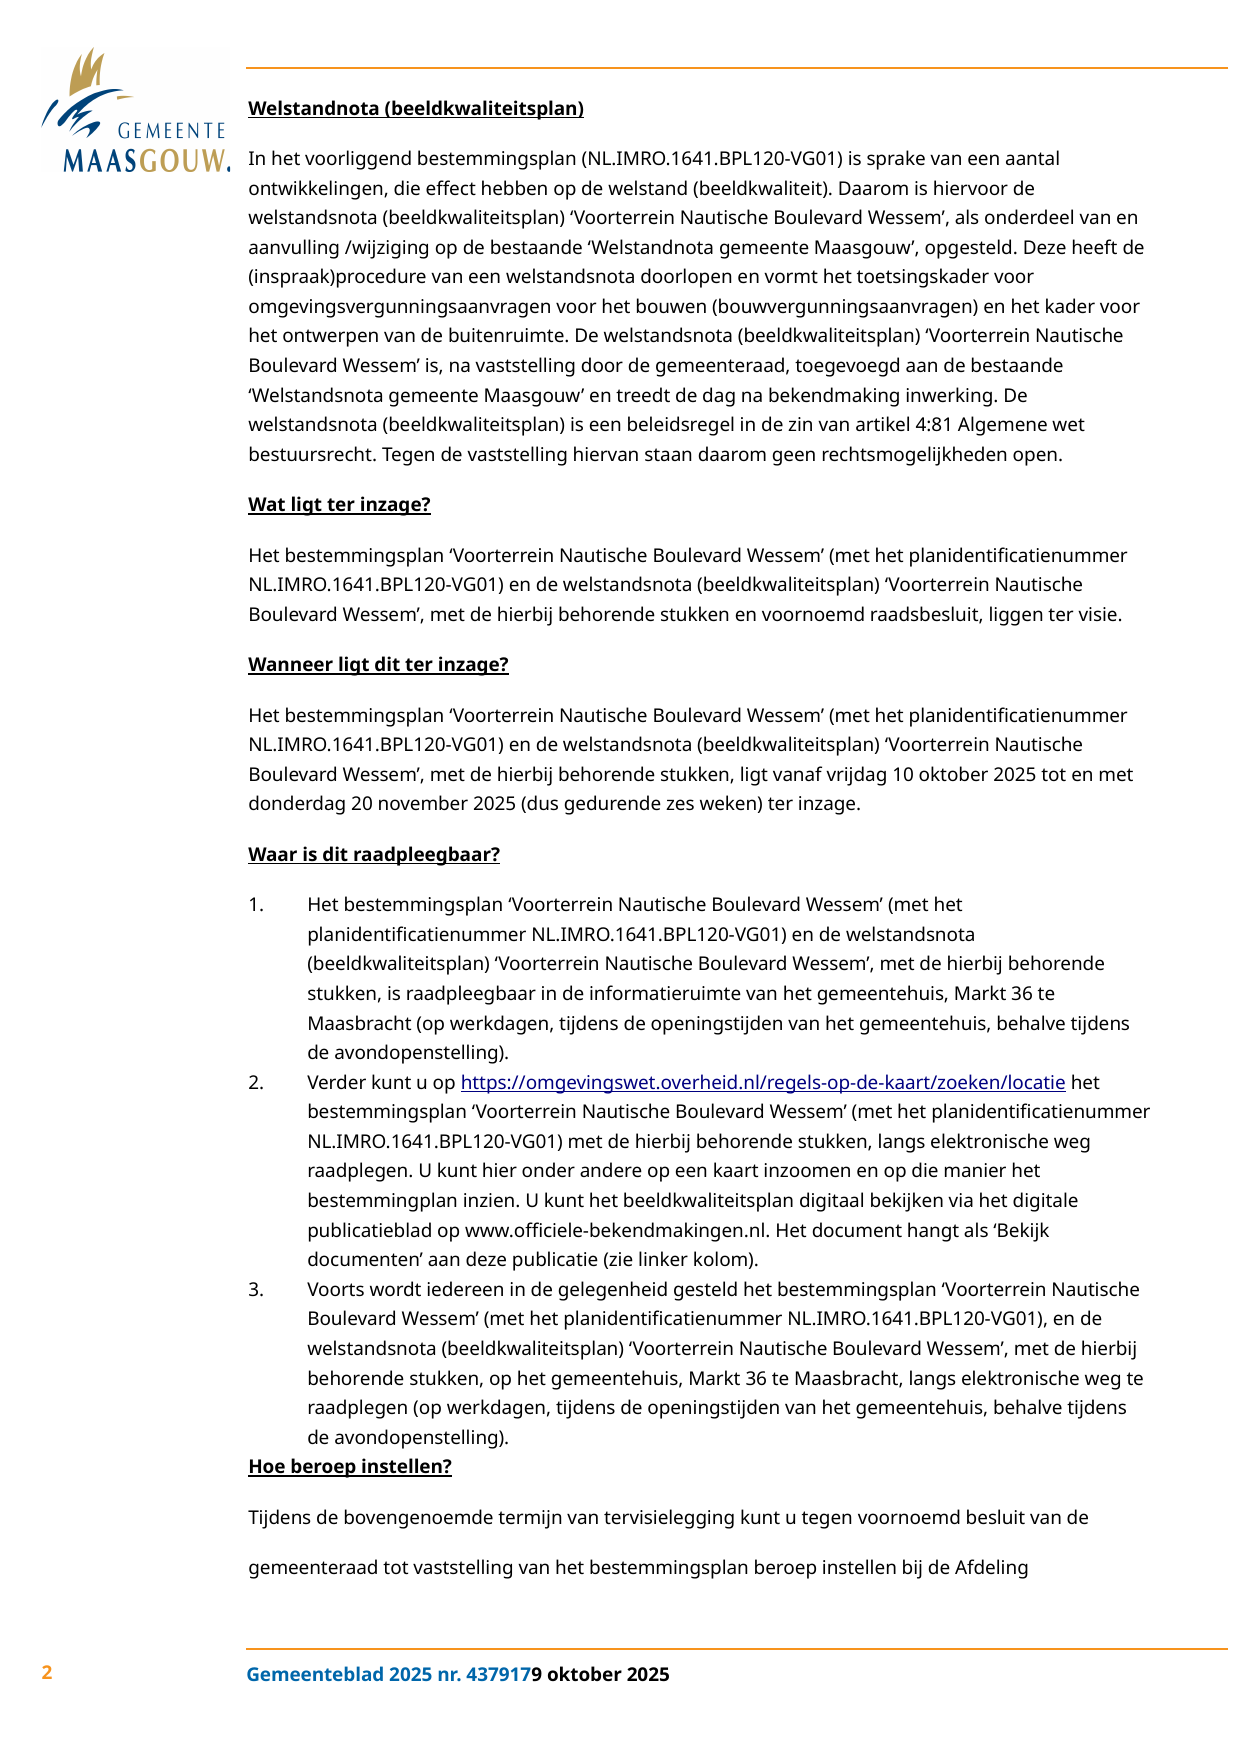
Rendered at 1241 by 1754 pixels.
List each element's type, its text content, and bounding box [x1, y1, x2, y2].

text Welstandnota (beeldkwaliteitsplan) [248, 95, 1152, 121]
text Hoe beroep instellen? [248, 1453, 1152, 1479]
text Het bestemmingsplan ‘Voorterrein Nautische Boulevard Wessem’ (met het planidentificatienummer NL.IMRO.1641.BPL120-VG01) en de welstandsnota (beeldkwaliteitsplan) ‘Voorterrein Nautische Boulevard Wessem’, met de hierbij behorende stukken, ligt vanaf vrijdag 10 oktober 2025 tot en met donderdag 20 november 2025 (dus gedurende zes weken) ter inzage. [248, 702, 1152, 816]
text Het bestemmingsplan ‘Voorterrein Nautische Boulevard Wessem’ (met het planidentificatienummer NL.IMRO.1641.BPL120-VG01) en de welstandsnota (beeldkwaliteitsplan) ‘Voorterrein Nautische Boulevard Wessem’, met de hierbij behorende stukken en voornoemd raadsbesluit, liggen ter visie. [248, 542, 1152, 627]
text gemeenteraad tot vaststelling van het bestemmingsplan beroep instellen bij de Afdeling [248, 1554, 1152, 1580]
list Het bestemmingsplan ‘Voorterrein Nautische Boulevard Wessem’ (met het planidentificatienummer NL.IMRO.1641.BPL120-VG01) en de welstandsnota (beeldkwaliteitsplan) ‘Voorterrein Nautische Boulevard Wessem’, met de hierbij behorende stukken, is raadpleegbaar in de informatieruimte van het gemeentehuis, Markt 36 te Maasbracht (op werkdagen, tijdens de openingstijden van het gemeentehuis, behalve tijdens de avondopenstelling). [248, 891, 1152, 1065]
text Wanneer ligt dit ter inzage? [248, 651, 1152, 677]
text Wat ligt ter inzage? [248, 491, 1152, 517]
list Voorts wordt iedereen in de gelegenheid gesteld het bestemmingsplan ‘Voorterrein Nautische Boulevard Wessem’ (met het planidentificatienummer NL.IMRO.1641.BPL120-VG01), en de welstandsnota (beeldkwaliteitsplan) ‘Voorterrein Nautische Boulevard Wessem’, met de hierbij behorende stukken, op het gemeentehuis, Markt 36 te Maasbracht, langs elektronische weg te raadplegen (op werkdagen, tijdens de openingstijden van het gemeentehuis, behalve tijdens de avondopenstelling). [248, 1276, 1152, 1450]
picture [41, 47, 231, 172]
list Verder kunt u op https://omgevingswet.overheid.nl/regels-op-de-kaart/zoeken/locatie het bestemmingsplan ‘Voorterrein Nautische Boulevard Wessem’ (met het planidentificatienummer NL.IMRO.1641.BPL120-VG01) met de hierbij behorende stukken, langs elektronische weg raadplegen. U kunt hier onder andere op een kaart inzoomen en op die manier het bestemmingplan inzien. U kunt het beeldkwaliteitsplan digitaal bekijken via het digitale publicatieblad op www.officiele-bekendmakingen.nl. Het document hangt als ‘Bekijk documenten’ aan deze publicatie (zie linker kolom). [248, 1069, 1152, 1272]
text Tijdens de bovengenoemde termijn van tervisielegging kunt u tegen voornoemd besluit van de [248, 1504, 1152, 1530]
text In het voorliggend bestemmingsplan (NL.IMRO.1641.BPL120-VG01) is sprake van een aantal ontwikkelingen, die effect hebben op de welstand (beeldkwaliteit). Daarom is hiervoor de welstandsnota (beeldkwaliteitsplan) ‘Voorterrein Nautische Boulevard Wessem’, als onderdeel van en aanvulling /wijziging op de bestaande ‘Welstandnota gemeente Maasgouw’, opgesteld. Deze heeft de (inspraak)procedure van een welstandsnota doorlopen en vormt het toetsingskader voor omgevingsvergunningsaanvragen voor het bouwen (bouwvergunningsaanvragen) en het kader voor het ontwerpen van de buitenruimte. De welstandsnota (beeldkwaliteitsplan) ‘Voorterrein Nautische Boulevard Wessem’ is, na vaststelling door de gemeenteraad, toegevoegd aan de bestaande ‘Welstandsnota gemeente Maasgouw’ en treedt de dag na bekendmaking inwerking. De welstandsnota (beeldkwaliteitsplan) is een beleidsregel in de zin van artikel 4:81 Algemene wet bestuursrecht. Tegen de vaststelling hiervan staan daarom geen rechtsmogelijkheden open. [248, 145, 1152, 467]
text Waar is dit raadpleegbaar? [248, 841, 1152, 867]
